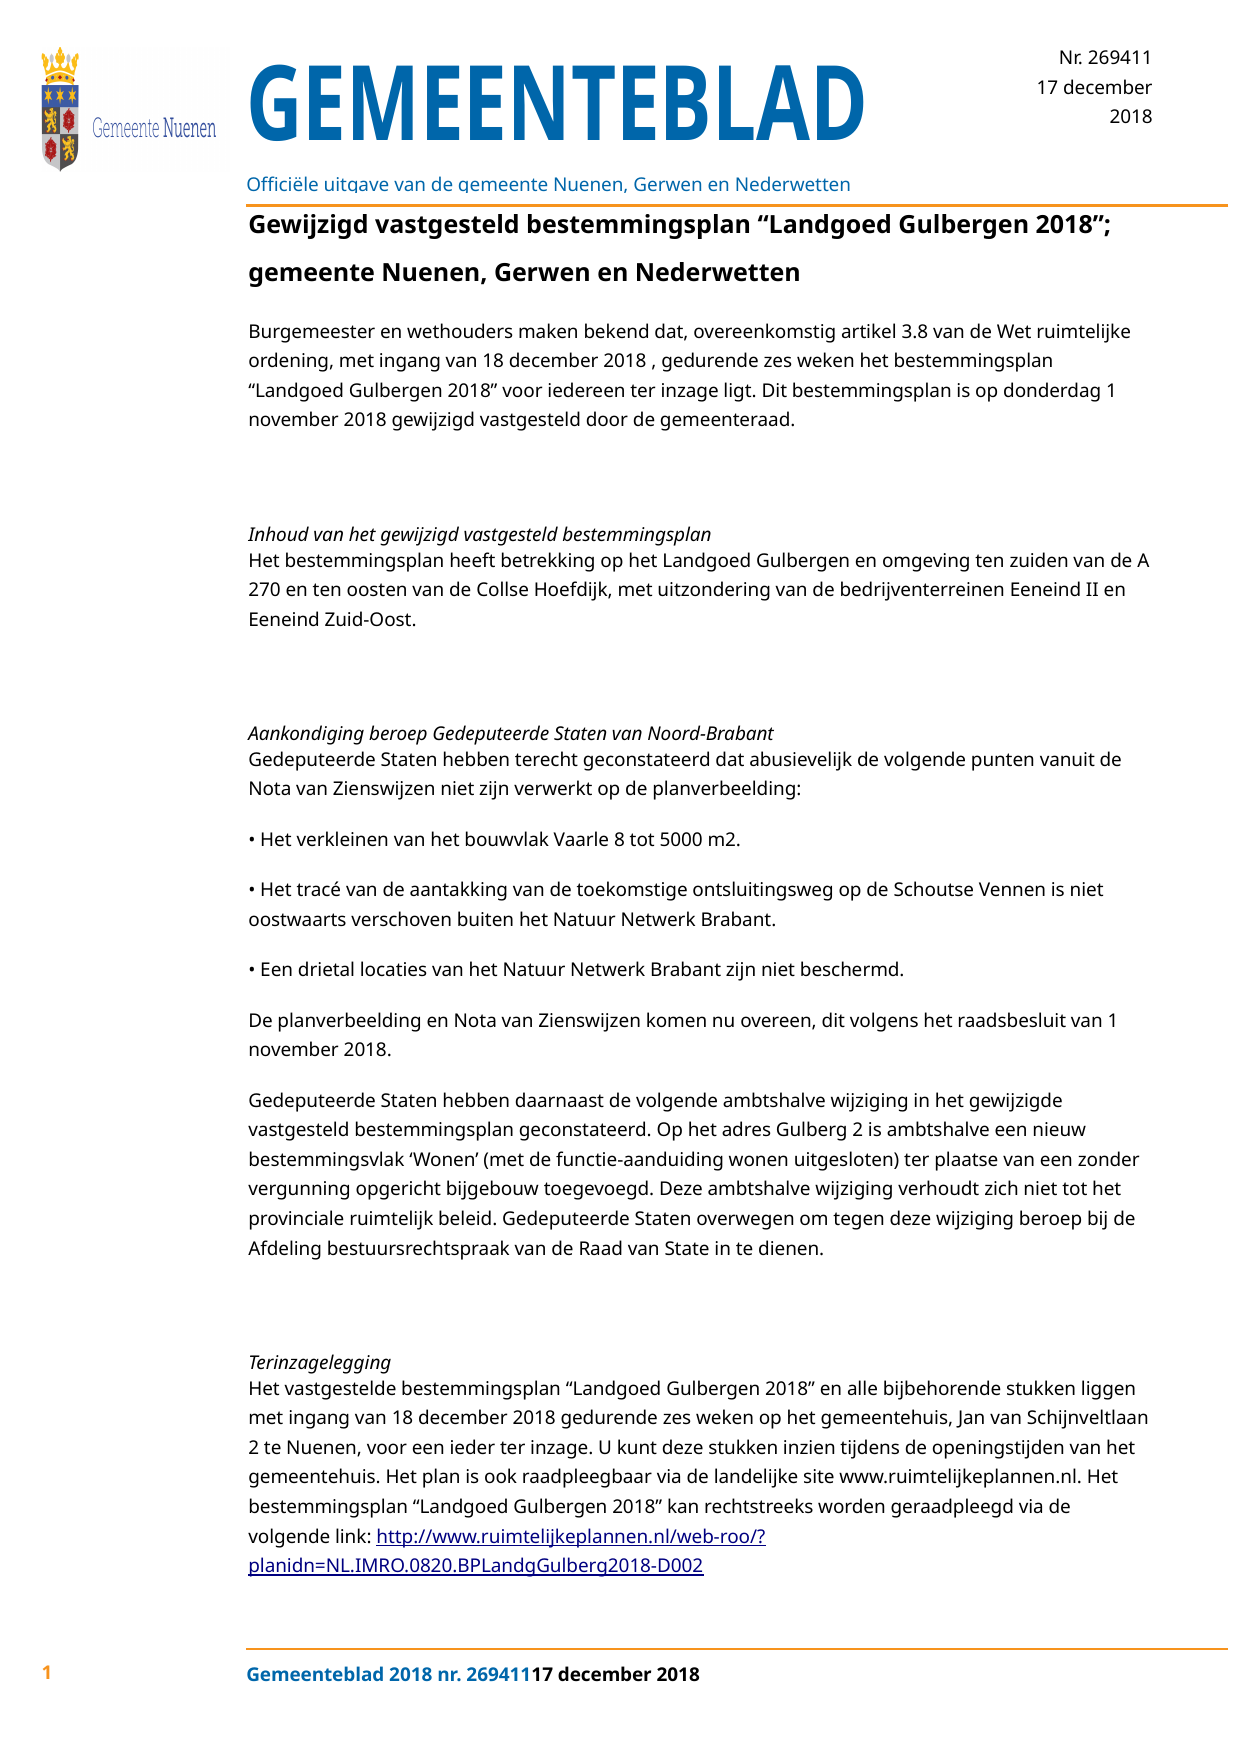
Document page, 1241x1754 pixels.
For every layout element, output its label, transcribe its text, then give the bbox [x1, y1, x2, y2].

text • Het tracé van de aantakking van de toekomstige ontsluitingsweg op de Schoutse Vennen is niet oostwaarts verschoven buiten het Natuur Netwerk Brabant. [248, 876, 1152, 932]
text • Het verkleinen van het bouwvlak Vaarle 8 tot 5000 m2. [248, 826, 1152, 852]
text Terinzagelegging [248, 1349, 1152, 1375]
text Gedeputeerde Staten hebben daarnaast de volgende ambtshalve wijziging in het gewijzigde vastgesteld bestemmingsplan geconstateerd. Op het adres Gulberg 2 is ambtshalve een nieuw bestemmingsvlak ‘Wonen’ (met de functie-aanduiding wonen uitgesloten) ter plaatse van een zonder vergunning opgericht bijgebouw toegevoegd. Deze ambtshalve wijziging verhoudt zich niet tot het provinciale ruimtelijk beleid. Gedeputeerde Staten overwegen om tegen deze wijziging beroep bij de Afdeling bestuursrechtspraak van de Raad van State in te dienen. [248, 1087, 1152, 1261]
text Het bestemmingsplan heeft betrekking op het Landgoed Gulbergen en omgeving ten zuiden van de A 270 en ten oosten van de Collse Hoefdijk, met uitzondering van de bedrijventerreinen Eeneind II en Eeneind Zuid-Oost. [248, 547, 1152, 632]
text Inhoud van het gewijzigd vastgesteld bestemmingsplan [248, 521, 1152, 547]
text Aankondiging beroep Gedeputeerde Staten van Noord-Brabant [248, 720, 1152, 746]
picture [41, 47, 231, 172]
text Gedeputeerde Staten hebben terecht geconstateerd dat abusievelijk de volgende punten vanuit de Nota van Zienswijzen niet zijn verwerkt op de planverbeelding: [248, 746, 1152, 801]
text • Een drietal locaties van het Natuur Netwerk Brabant zijn niet beschermd. [248, 956, 1152, 982]
text De planverbeelding en Nota van Zienswijzen komen nu overeen, dit volgens het raadsbesluit van 1 november 2018. [248, 1007, 1152, 1062]
text Gewijzigd vastgesteld bestemmingsplan “Landgoed Gulbergen 2018”; gemeente Nuenen, Gerwen en Nederwetten [248, 207, 1152, 288]
text Burgemeester en wethouders maken bekend dat, overeenkomstig artikel 3.8 van de Wet ruimtelijke ordening, met ingang van 18 december 2018 , gedurende zes weken het bestemmingsplan “Landgoed Gulbergen 2018” voor iedereen ter inzage ligt. Dit bestemmingsplan is op donderdag 1 november 2018 gewijzigd vastgesteld door de gemeenteraad. [248, 318, 1152, 432]
text Het vastgestelde bestemmingsplan “Landgoed Gulbergen 2018” en alle bijbehorende stukken liggen met ingang van 18 december 2018 gedurende zes weken op het gemeentehuis, Jan van Schijnveltlaan 2 te Nuenen, voor een ieder ter inzage. U kunt deze stukken inzien tijdens de openingstijden van het gemeentehuis. Het plan is ook raadpleegbaar via de landelijke site www.ruimtelijkeplannen.nl. Het bestemmingsplan “Landgoed Gulbergen 2018” kan rechtstreeks worden geraadpleegd via de volgende link: http://www.ruimtelijkeplannen.nl/web-roo/?planidn=NL.IMRO.0820.BPLandgGulberg2018-D002 [248, 1375, 1152, 1578]
